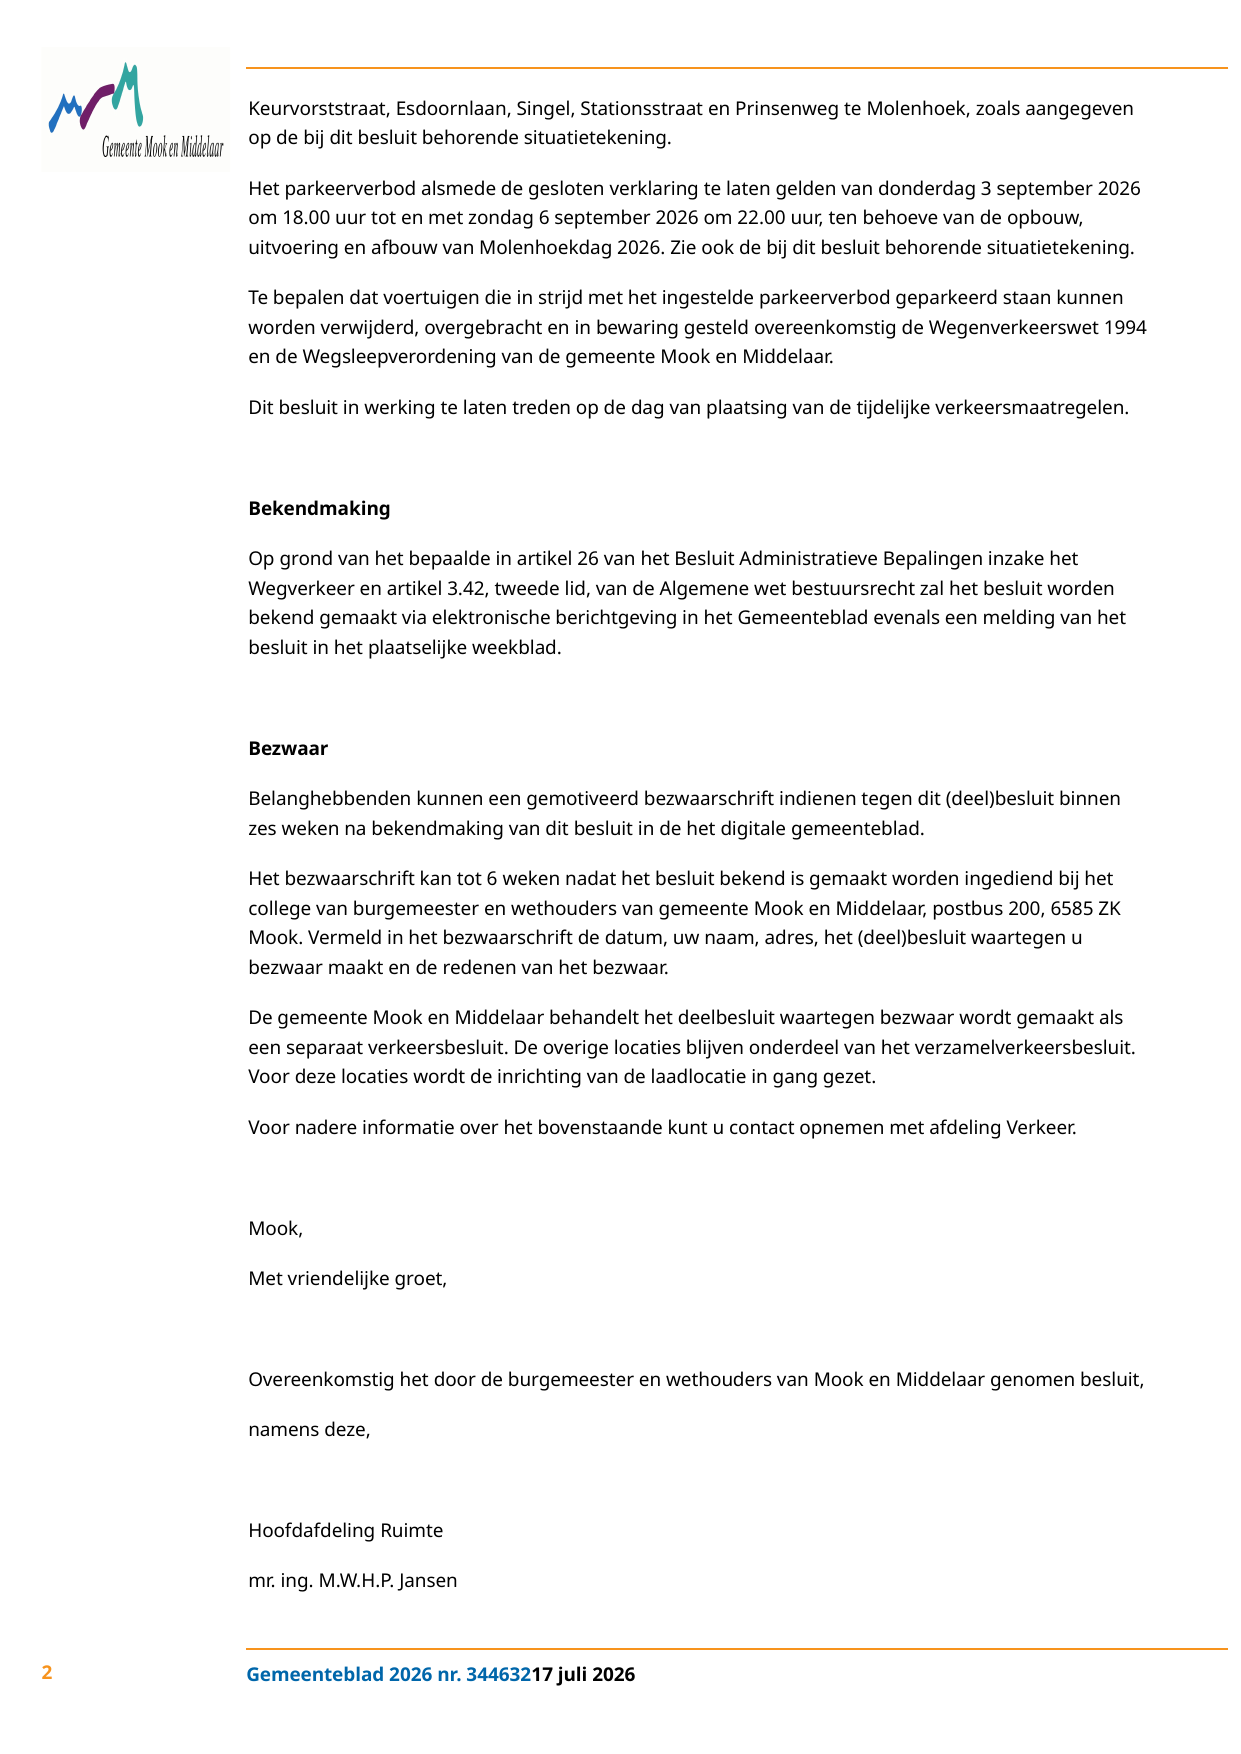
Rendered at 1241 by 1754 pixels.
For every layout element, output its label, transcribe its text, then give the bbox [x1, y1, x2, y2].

text Belanghebbenden kunnen een gemotiveerd bezwaarschrift indienen tegen dit (deel)besluit binnen zes weken na bekendmaking van dit besluit in de het digitale gemeenteblad. [248, 785, 1152, 841]
text Hoofdafdeling Ruimte [248, 1517, 1152, 1543]
text Het parkeerverbod alsmede de gesloten verklaring te laten gelden van donderdag 3 september 2026 om 18.00 uur tot en met zondag 6 september 2026 om 22.00 uur, ten behoeve van de opbouw, uitvoering en afbouw van Molenhoekdag 2026. Zie ook de bij dit besluit behorende situatietekening. [248, 175, 1152, 260]
text Het bezwaarschrift kan tot 6 weken nadat het besluit bekend is gemaakt worden ingediend bij het college van burgemeester en wethouders van gemeente Mook en Middelaar, postbus 200, 6585 ZK Mook. Vermeld in het bezwaarschrift de datum, uw naam, adres, het (deel)besluit waartegen u bezwaar maakt en de redenen van het bezwaar. [248, 865, 1152, 980]
text namens deze, [248, 1416, 1152, 1442]
text Dit besluit in werking te laten treden op de dag van plaatsing van de tijdelijke verkeersmaatregelen. [248, 394, 1152, 420]
text Bezwaar [248, 735, 1152, 761]
text Met vriendelijke groet, [248, 1265, 1152, 1291]
text Mook, [248, 1215, 1152, 1241]
text mr. ing. M.W.H.P. Jansen [248, 1568, 1152, 1593]
picture [41, 47, 231, 172]
text Keurvorststraat, Esdoornlaan, Singel, Stationsstraat en Prinsenweg te Molenhoek, zoals aangegeven op de bij dit besluit behorende situatietekening. [248, 95, 1152, 150]
text Op grond van het bepaalde in artikel 26 van het Besluit Administratieve Bepalingen inzake het Wegverkeer en artikel 3.42, tweede lid, van de Algemene wet bestuursrecht zal het besluit worden bekend gemaakt via elektronische berichtgeving in het Gemeenteblad evenals een melding van het besluit in het plaatselijke weekblad. [248, 545, 1152, 660]
text Voor nadere informatie over het bovenstaande kunt u contact opnemen met afdeling Verkeer. [248, 1114, 1152, 1140]
text De gemeente Mook en Middelaar behandelt het deelbesluit waartegen bezwaar wordt gemaakt als een separaat verkeersbesluit. De overige locaties blijven onderdeel van het verzamelverkeersbesluit. Voor deze locaties wordt de inrichting van de laadlocatie in gang gezet. [248, 1004, 1152, 1089]
text Bekendmaking [248, 495, 1152, 521]
text Te bepalen dat voertuigen die in strijd met het ingestelde parkeerverbod geparkeerd staan kunnen worden verwijderd, overgebracht en in bewaring gesteld overeenkomstig de Wegenverkeerswet 1994 en de Wegsleepverordening van de gemeente Mook en Middelaar. [248, 284, 1152, 369]
text Overeenkomstig het door de burgemeester en wethouders van Mook en Middelaar genomen besluit, [248, 1366, 1152, 1392]
